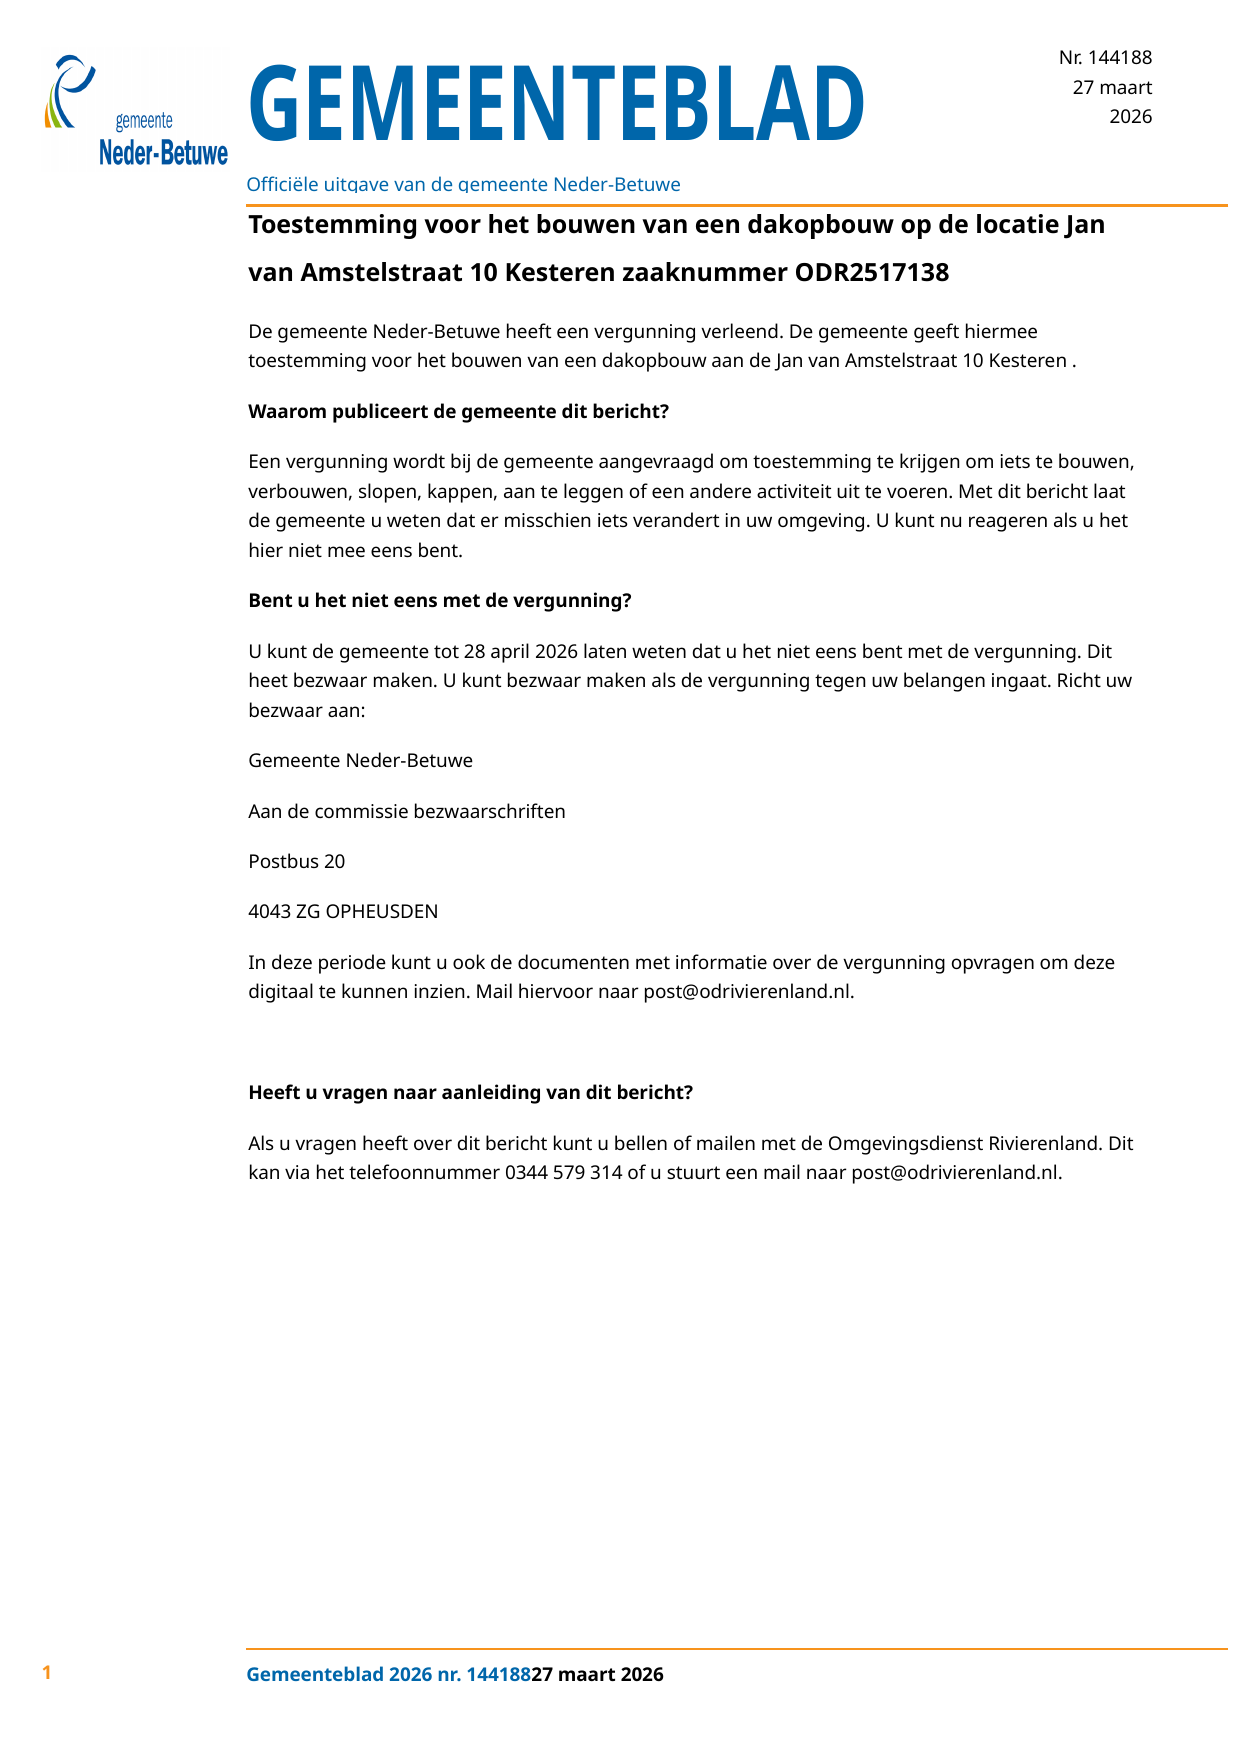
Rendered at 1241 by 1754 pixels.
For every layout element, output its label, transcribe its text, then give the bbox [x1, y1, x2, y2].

text 4043 ZG OPHEUSDEN [248, 899, 1152, 924]
picture [41, 47, 231, 172]
text Een vergunning wordt bij de gemeente aangevraagd om toestemming te krijgen om iets te bouwen, verbouwen, slopen, kappen, aan te leggen of een andere activiteit uit te voeren. Met dit bericht laat de gemeente u weten dat er misschien iets verandert in uw omgeving. U kunt nu reageren als u het hier niet mee eens bent. [248, 448, 1152, 563]
text Waarom publiceert de gemeente dit bericht? [248, 398, 1152, 424]
text De gemeente Neder-Betuwe heeft een vergunning verleend. De gemeente geeft hiermee toestemming voor het bouwen van een dakopbouw aan de Jan van Amstelstraat 10 Kesteren . [248, 318, 1152, 373]
text Heeft u vragen naar aanleiding van dit bericht? [248, 1079, 1152, 1105]
text Toestemming voor het bouwen van een dakopbouw op de locatie Jan van Amstelstraat 10 Kesteren zaaknummer ODR2517138 [248, 207, 1152, 288]
text Bent u het niet eens met de vergunning? [248, 587, 1152, 613]
text Aan de commissie bezwaarschriften [248, 798, 1152, 824]
text Postbus 20 [248, 848, 1152, 874]
text U kunt de gemeente tot 28 april 2026 laten weten dat u het niet eens bent met de vergunning. Dit heet bezwaar maken. U kunt bezwaar maken als de vergunning tegen uw belangen ingaat. Richt uw bezwaar aan: [248, 638, 1152, 723]
text In deze periode kunt u ook de documenten met informatie over de vergunning opvragen om deze digitaal te kunnen inzien. Mail hiervoor naar post@odrivierenland.nl. [248, 949, 1152, 1004]
text Gemeente Neder-Betuwe [248, 747, 1152, 773]
text Als u vragen heeft over dit bericht kunt u bellen of mailen met de Omgevingsdienst Rivierenland. Dit kan via het telefoonnummer 0344 579 314 of u stuurt een mail naar post@odrivierenland.nl. [248, 1130, 1152, 1185]
